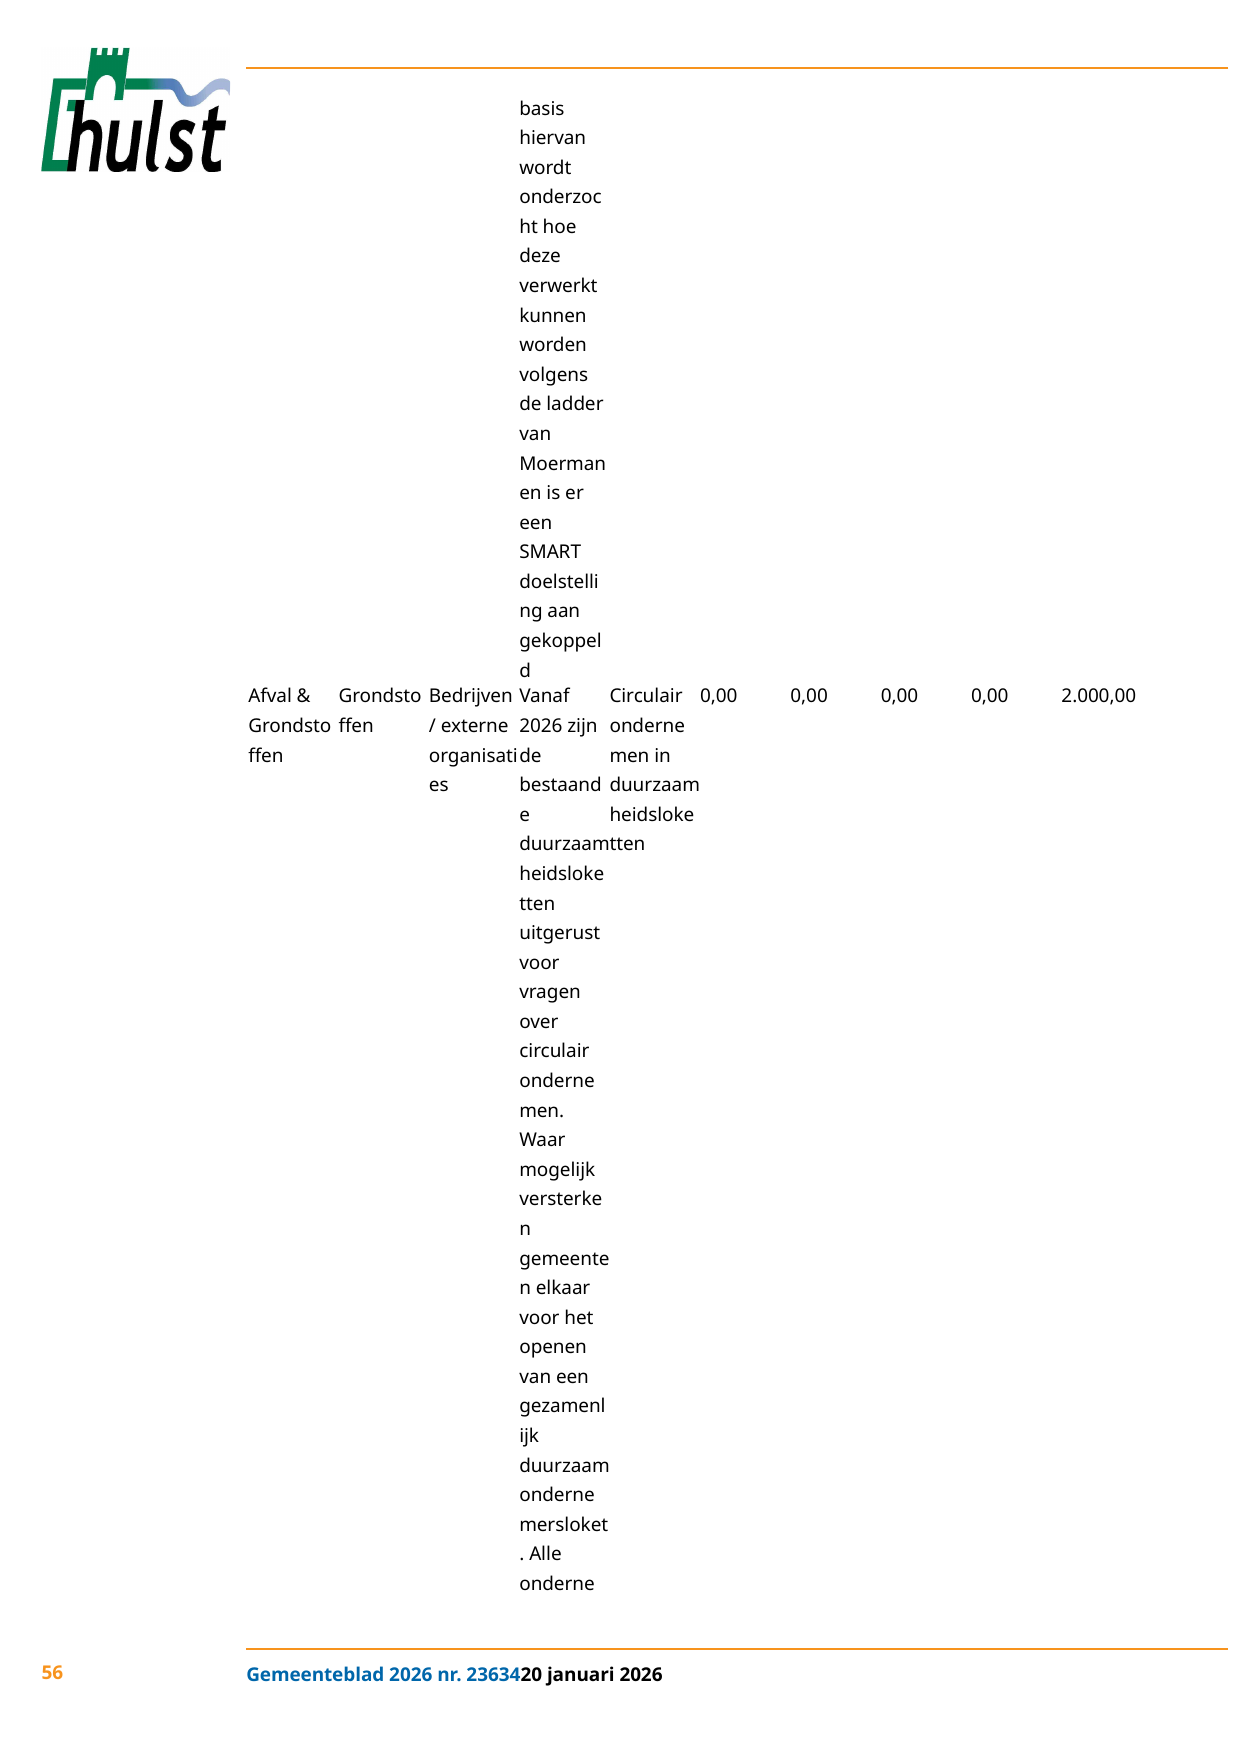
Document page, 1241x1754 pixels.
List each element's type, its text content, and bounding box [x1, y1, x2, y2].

table_cell [1061, 95, 1152, 683]
table_cell Bedrijven/ externe organisaties [429, 683, 519, 1596]
table_cell [700, 95, 790, 683]
table_cell [881, 95, 971, 683]
table_cell 2.000,00 [1061, 683, 1152, 1596]
table_cell [971, 95, 1061, 683]
table_cell Grondstoffen [338, 683, 429, 1596]
table_cell Vanaf 2026 zijn de bestaande duurzaamheidsloketten uitgerust voor vragen over circulair ondernemen. Waar mogelijk versterken gemeenten elkaar voor het openen van een gezamenlijk duurzaam ondernemersloket. Alle onderne [519, 683, 609, 1596]
table_cell 0,00 [881, 683, 971, 1596]
table_cell [609, 95, 700, 683]
table_cell 0,00 [700, 683, 790, 1596]
table_cell 0,00 [971, 683, 1061, 1596]
table_cell [790, 95, 881, 683]
table_cell basis hiervan wordt onderzocht hoe deze verwerkt kunnen worden volgens de ladder van Moerman en is er een SMART doelstelling aan gekoppeld [519, 95, 609, 683]
table_cell [248, 95, 338, 683]
table_cell 0,00 [790, 683, 881, 1596]
table_cell [338, 95, 429, 683]
table_cell Afval & Grondstoffen [248, 683, 338, 1596]
picture [41, 47, 231, 172]
table_cell [429, 95, 519, 683]
table_cell Circulair ondernemen in duurzaamheidsloketten [609, 683, 700, 1596]
